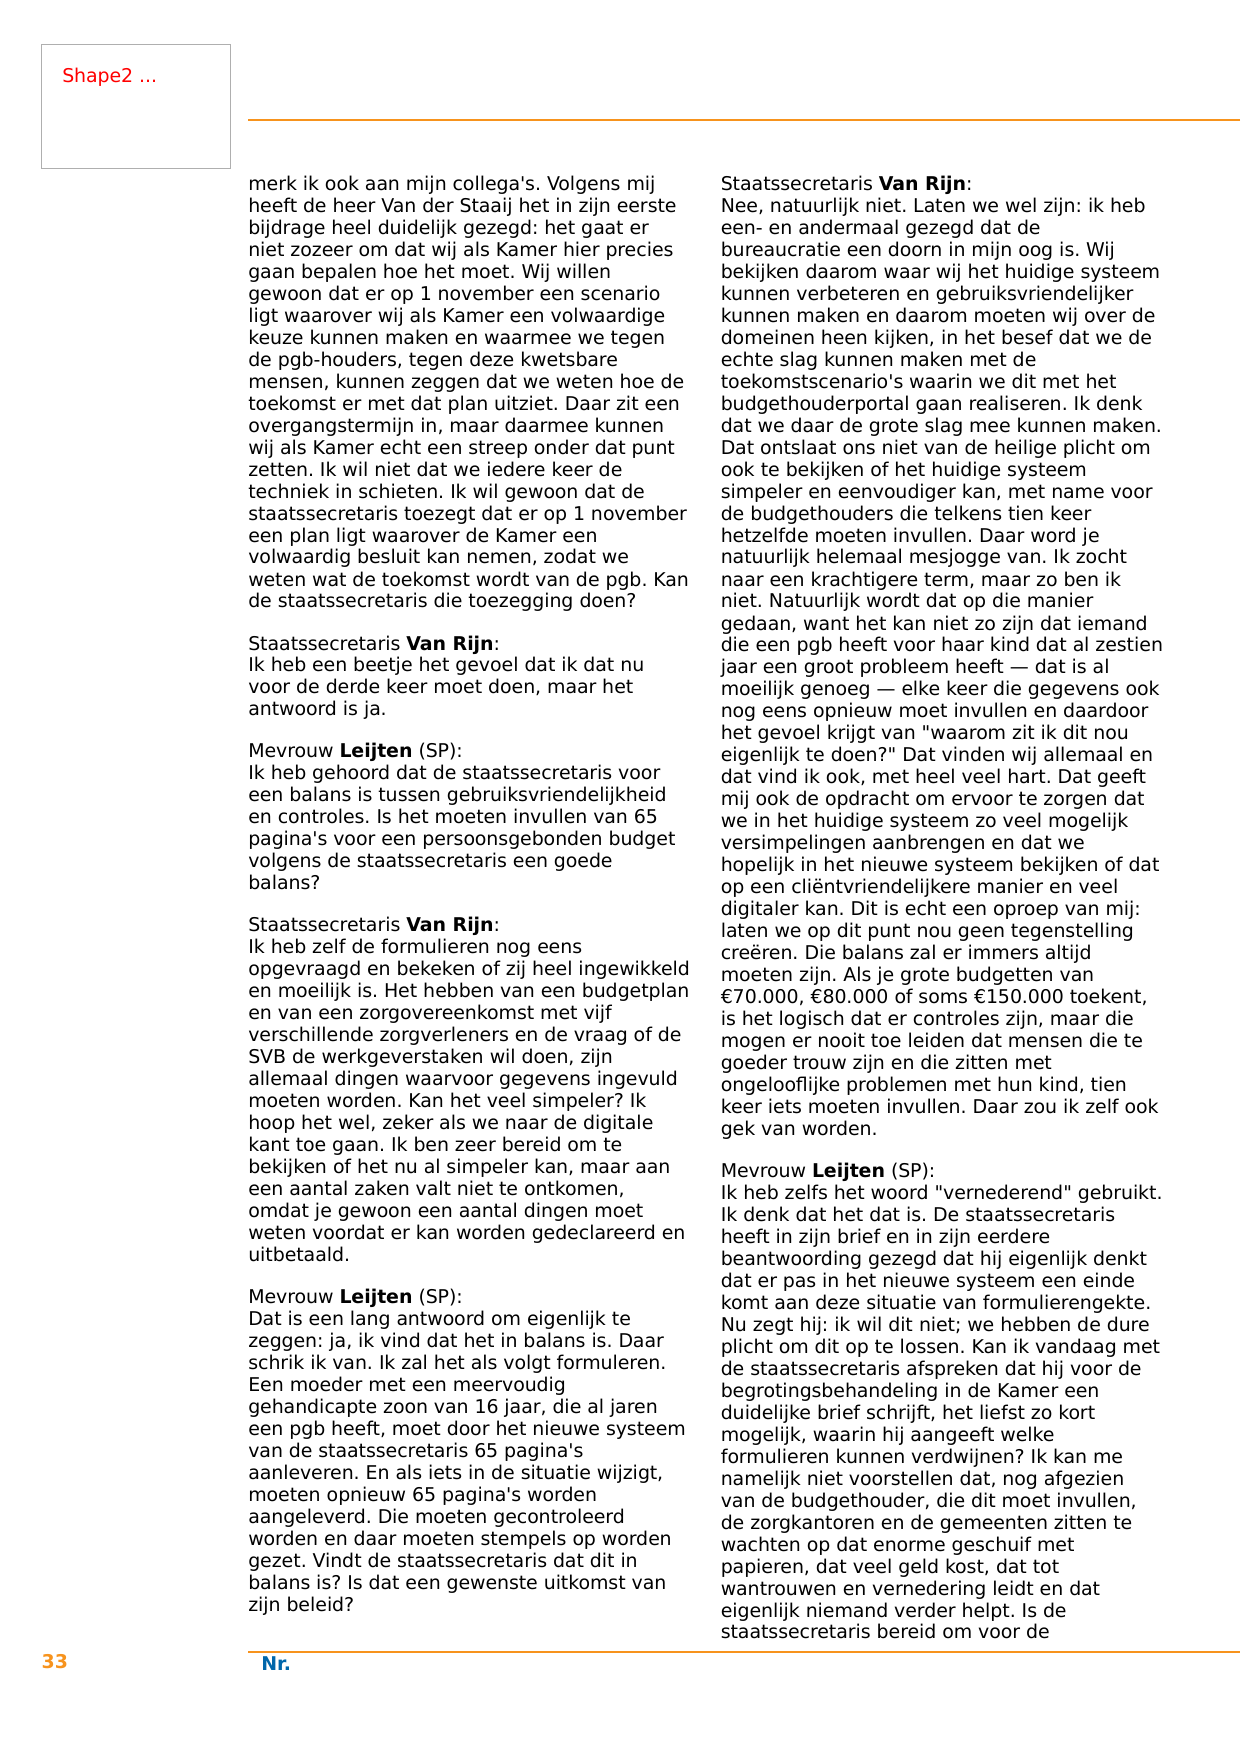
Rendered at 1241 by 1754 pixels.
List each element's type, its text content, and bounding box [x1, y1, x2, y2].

text Staatssecretaris Van Rijn: [721, 173, 1163, 195]
text Staatssecretaris Van Rijn: [248, 632, 691, 654]
text Dat is een lang antwoord om eigenlijk te zeggen: ja, ik vind dat het in balans is. Daar schrik ik van. Ik zal het als volgt formuleren. Een moeder met een meervoudig gehandicapte zoon van 16 jaar, die al jaren een pgb heeft, moet door het nieuwe systeem van de staatssecretaris 65 pagina's aanleveren. En als iets in de situatie wijzigt, moeten opnieuw 65 pagina's worden aangeleverd. Die moeten gecontroleerd worden en daar moeten stempels op worden gezet. Vindt de staatssecretaris dat dit in balans is? Is dat een gewenste uitkomst van zijn beleid? [248, 1308, 691, 1616]
text Ik heb een beetje het gevoel dat ik dat nu voor de derde keer moet doen, maar het antwoord is ja. [248, 654, 691, 720]
text Mevrouw Leijten (SP): [248, 740, 691, 762]
text Staatssecretaris Van Rijn: [248, 914, 691, 936]
text merk ik ook aan mijn collega's. Volgens mij heeft de heer Van der Staaij het in zijn eerste bijdrage heel duidelijk gezegd: het gaat er niet zozeer om dat wij als Kamer hier precies gaan bepalen hoe het moet. Wij willen gewoon dat er op 1 november een scenario ligt waarover wij als Kamer een volwaardige keuze kunnen maken en waarmee we tegen de pgb-houders, tegen deze kwetsbare mensen, kunnen zeggen dat we weten hoe de toekomst er met dat plan uitziet. Daar zit een overgangstermijn in, maar daarmee kunnen wij als Kamer echt een streep onder dat punt zetten. Ik wil niet dat we iedere keer de techniek in schieten. Ik wil gewoon dat de staatssecretaris toezegt dat er op 1 november een plan ligt waarover de Kamer een volwaardig besluit kan nemen, zodat we weten wat de toekomst wordt van de pgb. Kan de staatssecretaris die toezegging doen? [248, 173, 691, 612]
text Ik heb gehoord dat de staatssecretaris voor een balans is tussen gebruiksvriendelijkheid en controles. Is het moeten invullen van 65 pagina's voor een persoonsgebonden budget volgens de staatssecretaris een goede balans? [248, 762, 691, 894]
text Ik heb zelfs het woord "vernederend" gebruikt. Ik denk dat het dat is. De staatssecretaris heeft in zijn brief en in zijn eerdere beantwoording gezegd dat hij eigenlijk denkt dat er pas in het nieuwe systeem een einde komt aan deze situatie van formulierengekte. Nu zegt hij: ik wil dit niet; we hebben de dure plicht om dit op te lossen. Kan ik vandaag met de staatssecretaris afspreken dat hij voor de begrotingsbehandeling in de Kamer een duidelijke brief schrijft, het liefst zo kort mogelijk, waarin hij aangeeft welke formulieren kunnen verdwijnen? Ik kan me namelijk niet voorstellen dat, nog afgezien van de budgethouder, die dit moet invullen, de zorgkantoren en de gemeenten zitten te wachten op dat enorme geschuif met papieren, dat veel geld kost, dat tot wantrouwen en vernedering leidt en dat eigenlijk niemand verder helpt. Is de staatssecretaris bereid om voor de [721, 1182, 1163, 1643]
text Mevrouw Leijten (SP): [248, 1286, 691, 1308]
text Nee, natuurlijk niet. Laten we wel zijn: ik heb een- en andermaal gezegd dat de bureaucratie een doorn in mijn oog is. Wij bekijken daarom waar wij het huidige systeem kunnen verbeteren en gebruiksvriendelijker kunnen maken en daarom moeten wij over de domeinen heen kijken, in het besef dat we de echte slag kunnen maken met de toekomstscenario's waarin we dit met het budgethouderportal gaan realiseren. Ik denk dat we daar de grote slag mee kunnen maken. Dat ontslaat ons niet van de heilige plicht om ook te bekijken of het huidige systeem simpeler en eenvoudiger kan, met name voor de budgethouders die telkens tien keer hetzelfde moeten invullen. Daar word je natuurlijk helemaal mesjogge van. Ik zocht naar een krachtigere term, maar zo ben ik niet. Natuurlijk wordt dat op die manier gedaan, want het kan niet zo zijn dat iemand die een pgb heeft voor haar kind dat al zestien jaar een groot probleem heeft — dat is al moeilijk genoeg — elke keer die gegevens ook nog eens opnieuw moet invullen en daardoor het gevoel krijgt van "waarom zit ik dit nou eigenlijk te doen?" Dat vinden wij allemaal en dat vind ik ook, met heel veel hart. Dat geeft mij ook de opdracht om ervoor te zorgen dat we in het huidige systeem zo veel mogelijk versimpelingen aanbrengen en dat we hopelijk in het nieuwe systeem bekijken of dat op een cliëntvriendelijkere manier en veel digitaler kan. Dit is echt een oproep van mij: laten we op dit punt nou geen tegenstelling creëren. Die balans zal er immers altijd moeten zijn. Als je grote budgetten van €70.000, €80.000 of soms €150.000 toekent, is het logisch dat er controles zijn, maar die mogen er nooit toe leiden dat mensen die te goeder trouw zijn en die zitten met ongelooflijke problemen met hun kind, tien keer iets moeten invullen. Daar zou ik zelf ook gek van worden. [721, 195, 1163, 1140]
text Ik heb zelf de formulieren nog eens opgevraagd en bekeken of zij heel ingewikkeld en moeilijk is. Het hebben van een budgetplan en van een zorgovereenkomst met vijf verschillende zorgverleners en de vraag of de SVB de werkgeverstaken wil doen, zijn allemaal dingen waarvoor gegevens ingevuld moeten worden. Kan het veel simpeler? Ik hoop het wel, zeker als we naar de digitale kant toe gaan. Ik ben zeer bereid om te bekijken of het nu al simpeler kan, maar aan een aantal zaken valt niet te ontkomen, omdat je gewoon een aantal dingen moet weten voordat er kan worden gedeclareerd en uitbetaald. [248, 936, 691, 1266]
text Mevrouw Leijten (SP): [721, 1160, 1163, 1182]
